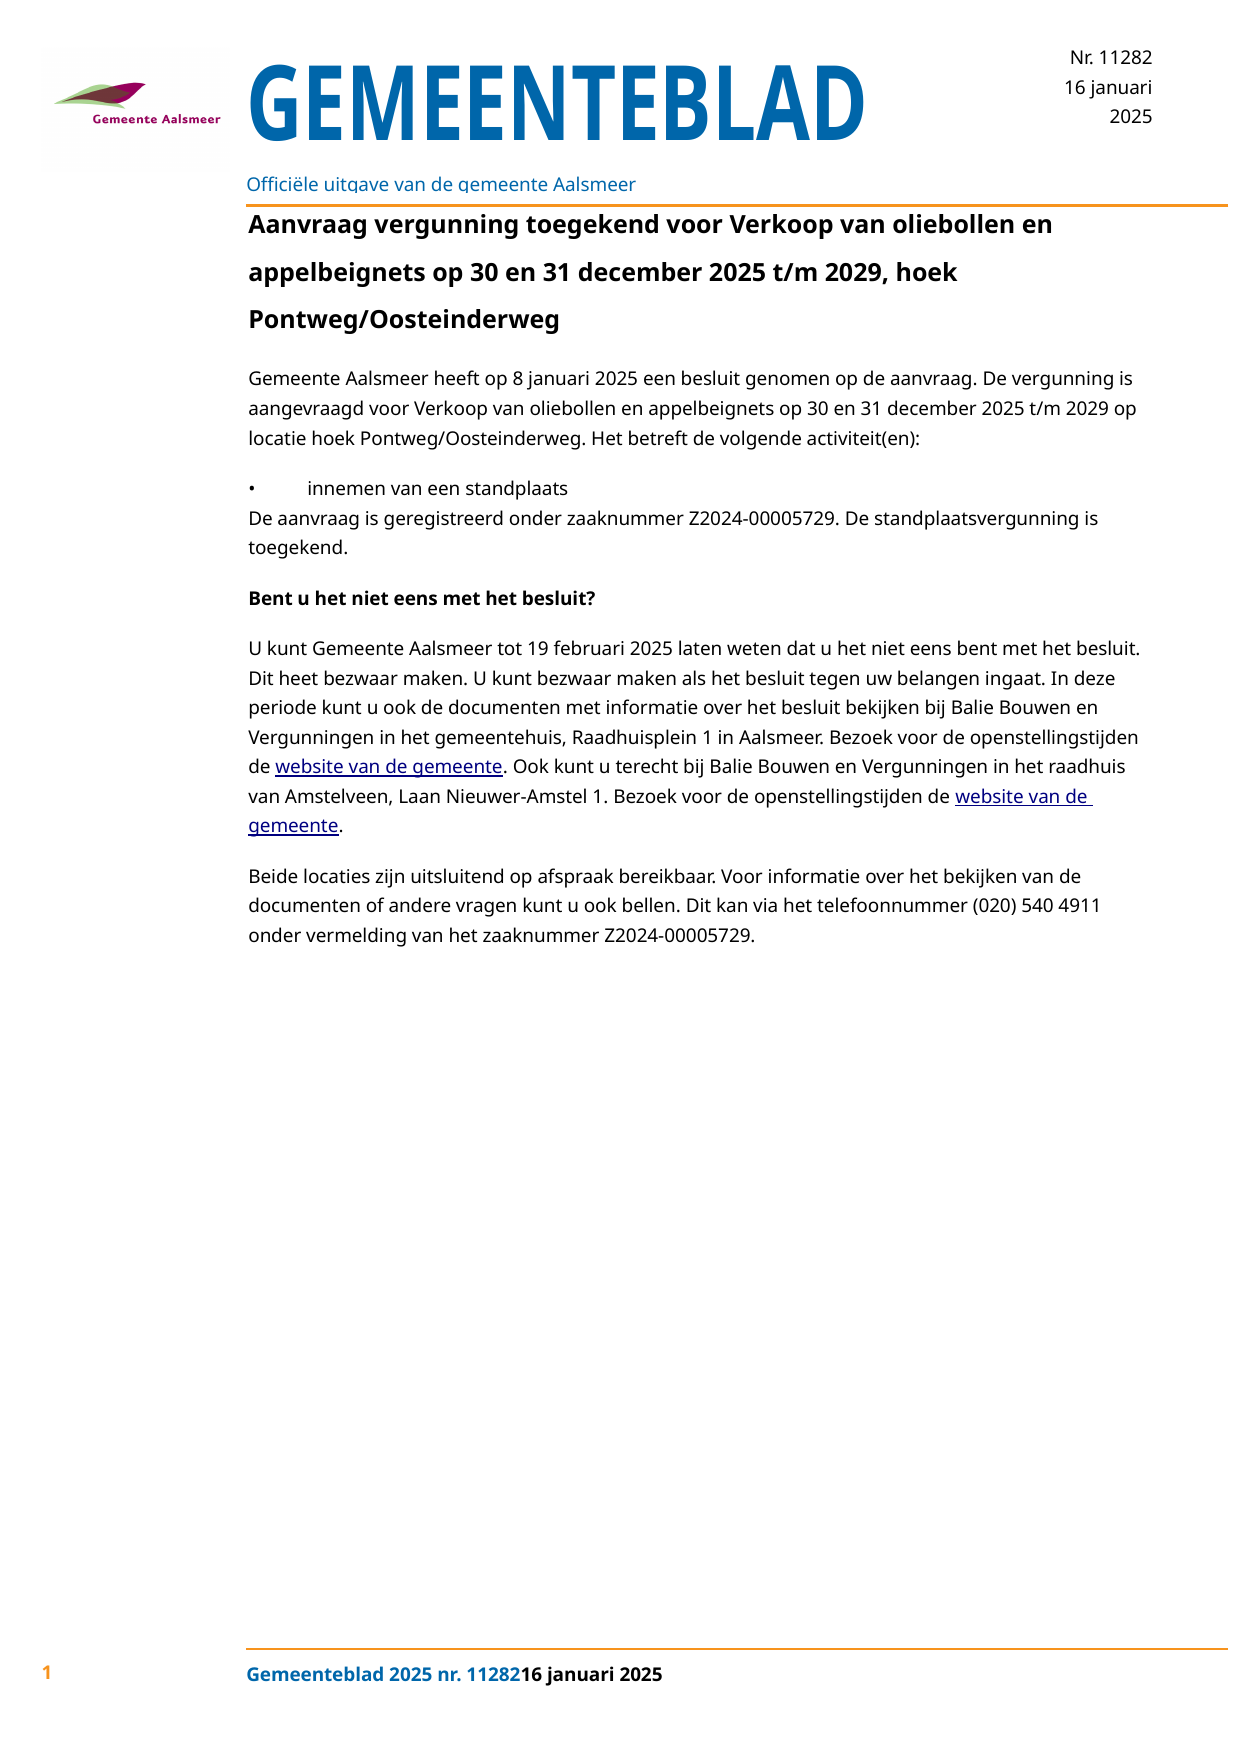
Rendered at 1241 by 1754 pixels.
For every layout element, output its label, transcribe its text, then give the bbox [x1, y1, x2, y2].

picture [41, 47, 231, 172]
text Gemeente Aalsmeer heeft op 8 januari 2025 een besluit genomen op de aanvraag. De vergunning is aangevraagd voor Verkoop van oliebollen en appelbeignets op 30 en 31 december 2025 t/m 2029 op locatie hoek Pontweg/Oosteinderweg. Het betreft de volgende activiteit(en): [248, 366, 1152, 450]
text Aanvraag vergunning toegekend voor Verkoop van oliebollen en appelbeignets op 30 en 31 december 2025 t/m 2029, hoek Pontweg/Oosteinderweg [248, 207, 1152, 336]
list innemen van een standplaats [248, 475, 1152, 501]
text Beide locaties zijn uitsluitend op afspraak bereikbaar. Voor informatie over het bekijken van de documenten of andere vragen kunt u ook bellen. Dit kan via het telefoonnummer (020) 540 4911 onder vermelding van het zaaknummer Z2024-00005729. [248, 863, 1152, 948]
text U kunt Gemeente Aalsmeer tot 19 februari 2025 laten weten dat u het niet eens bent met het besluit. Dit heet bezwaar maken. U kunt bezwaar maken als het besluit tegen uw belangen ingaat. In deze periode kunt u ook de documenten met informatie over het besluit bekijken bij Balie Bouwen en Vergunningen in het gemeentehuis, Raadhuisplein 1 in Aalsmeer. Bezoek voor de openstellingstijden de website van de gemeente. Ook kunt u terecht bij Balie Bouwen en Vergunningen in het raadhuis van Amstelveen, Laan Nieuwer-Amstel 1. Bezoek voor de openstellingstijden de website van de gemeente. [248, 635, 1152, 838]
text De aanvraag is geregistreerd onder zaaknummer Z2024-00005729. De standplaatsvergunning is toegekend. [248, 505, 1152, 560]
text Bent u het niet eens met het besluit? [248, 585, 1152, 610]
